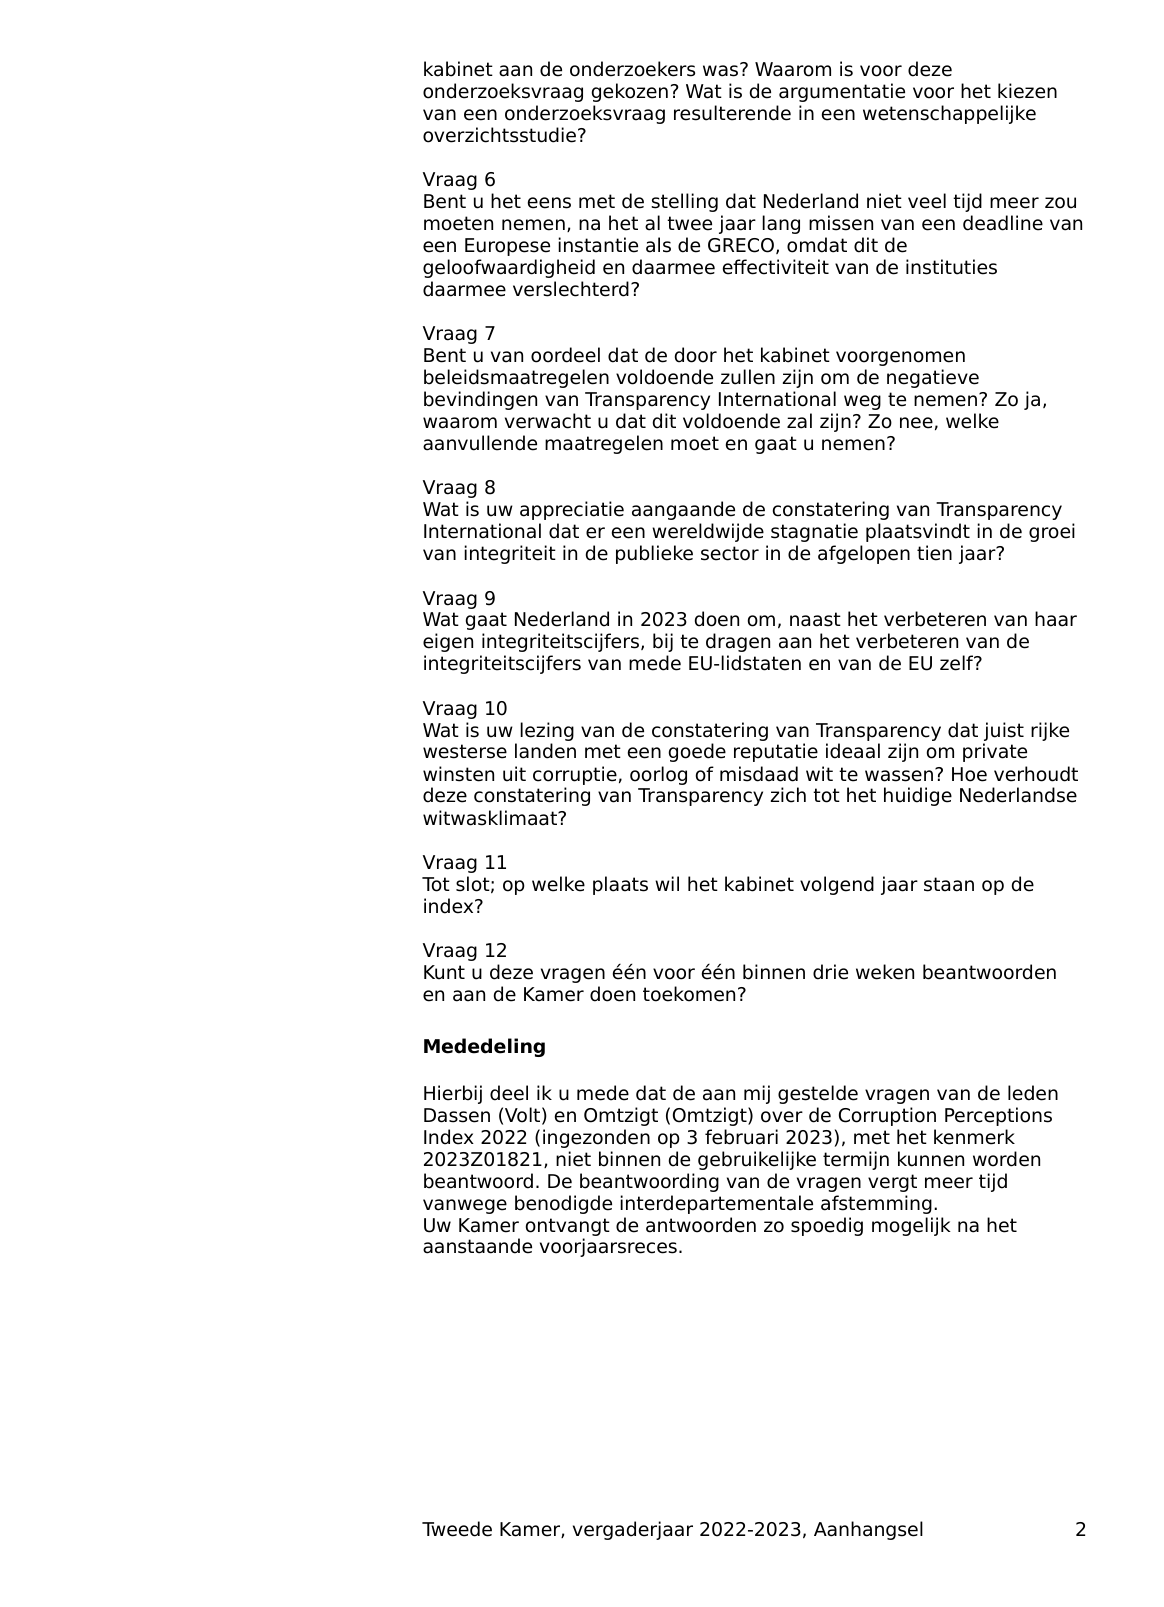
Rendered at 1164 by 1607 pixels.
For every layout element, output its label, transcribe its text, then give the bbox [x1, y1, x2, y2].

text Vraag 8 [422, 477, 1087, 499]
text Bent u van oordeel dat de door het kabinet voorgenomen beleidsmaatregelen voldoende zullen zijn om de negatieve bevindingen van Transparency International weg te nemen? Zo ja, waarom verwacht u dat dit voldoende zal zijn? Zo nee, welke aanvullende maatregelen moet en gaat u nemen? [422, 345, 1087, 455]
subtitle Mededeling [422, 1036, 1087, 1058]
text Kunt u deze vragen één voor één binnen drie weken beantwoorden en aan de Kamer doen toekomen? [422, 962, 1087, 1006]
text kabinet aan de onderzoekers was? Waarom is voor deze onderzoeksvraag gekozen? Wat is de argumentatie voor het kiezen van een onderzoeksvraag resulterende in een wetenschappelijke overzichtsstudie? [422, 59, 1087, 147]
text Vraag 7 [422, 323, 1087, 345]
text Wat gaat Nederland in 2023 doen om, naast het verbeteren van haar eigen integriteitscijfers, bij te dragen aan het verbeteren van de integriteitscijfers van mede EU-lidstaten en van de EU zelf? [422, 609, 1087, 675]
text Vraag 9 [422, 587, 1087, 609]
text Bent u het eens met de stelling dat Nederland niet veel tijd meer zou moeten nemen, na het al twee jaar lang missen van een deadline van een Europese instantie als de GRECO, omdat dit de geloofwaardigheid en daarmee effectiviteit van de instituties daarmee verslechterd? [422, 191, 1087, 301]
text Wat is uw lezing van de constatering van Transparency dat juist rijke westerse landen met een goede reputatie ideaal zijn om private winsten uit corruptie, oorlog of misdaad wit te wassen? Hoe verhoudt deze constatering van Transparency zich tot het huidige Nederlandse witwasklimaat? [422, 719, 1087, 829]
text Vraag 12 [422, 940, 1087, 962]
text Vraag 6 [422, 169, 1087, 191]
text Tot slot; op welke plaats wil het kabinet volgend jaar staan op de index? [422, 873, 1087, 917]
text Vraag 11 [422, 852, 1087, 873]
text Hierbij deel ik u mede dat de aan mij gestelde vragen van de leden Dassen (Volt) en Omtzigt (Omtzigt) over de Corruption Perceptions Index 2022 (ingezonden op 3 februari 2023), met het kenmerk 2023Z01821, niet binnen de gebruikelijke termijn kunnen worden beantwoord. De beantwoording van de vragen vergt meer tijd vanwege benodigde interdepartementale afstemming. [422, 1083, 1087, 1214]
text Vraag 10 [422, 697, 1087, 719]
text Uw Kamer ontvangt de antwoorden zo spoedig mogelijk na het aanstaande voorjaarsreces. [422, 1214, 1087, 1258]
text Wat is uw appreciatie aangaande de constatering van Transparency International dat er een wereldwijde stagnatie plaatsvindt in de groei van integriteit in de publieke sector in de afgelopen tien jaar? [422, 499, 1087, 565]
